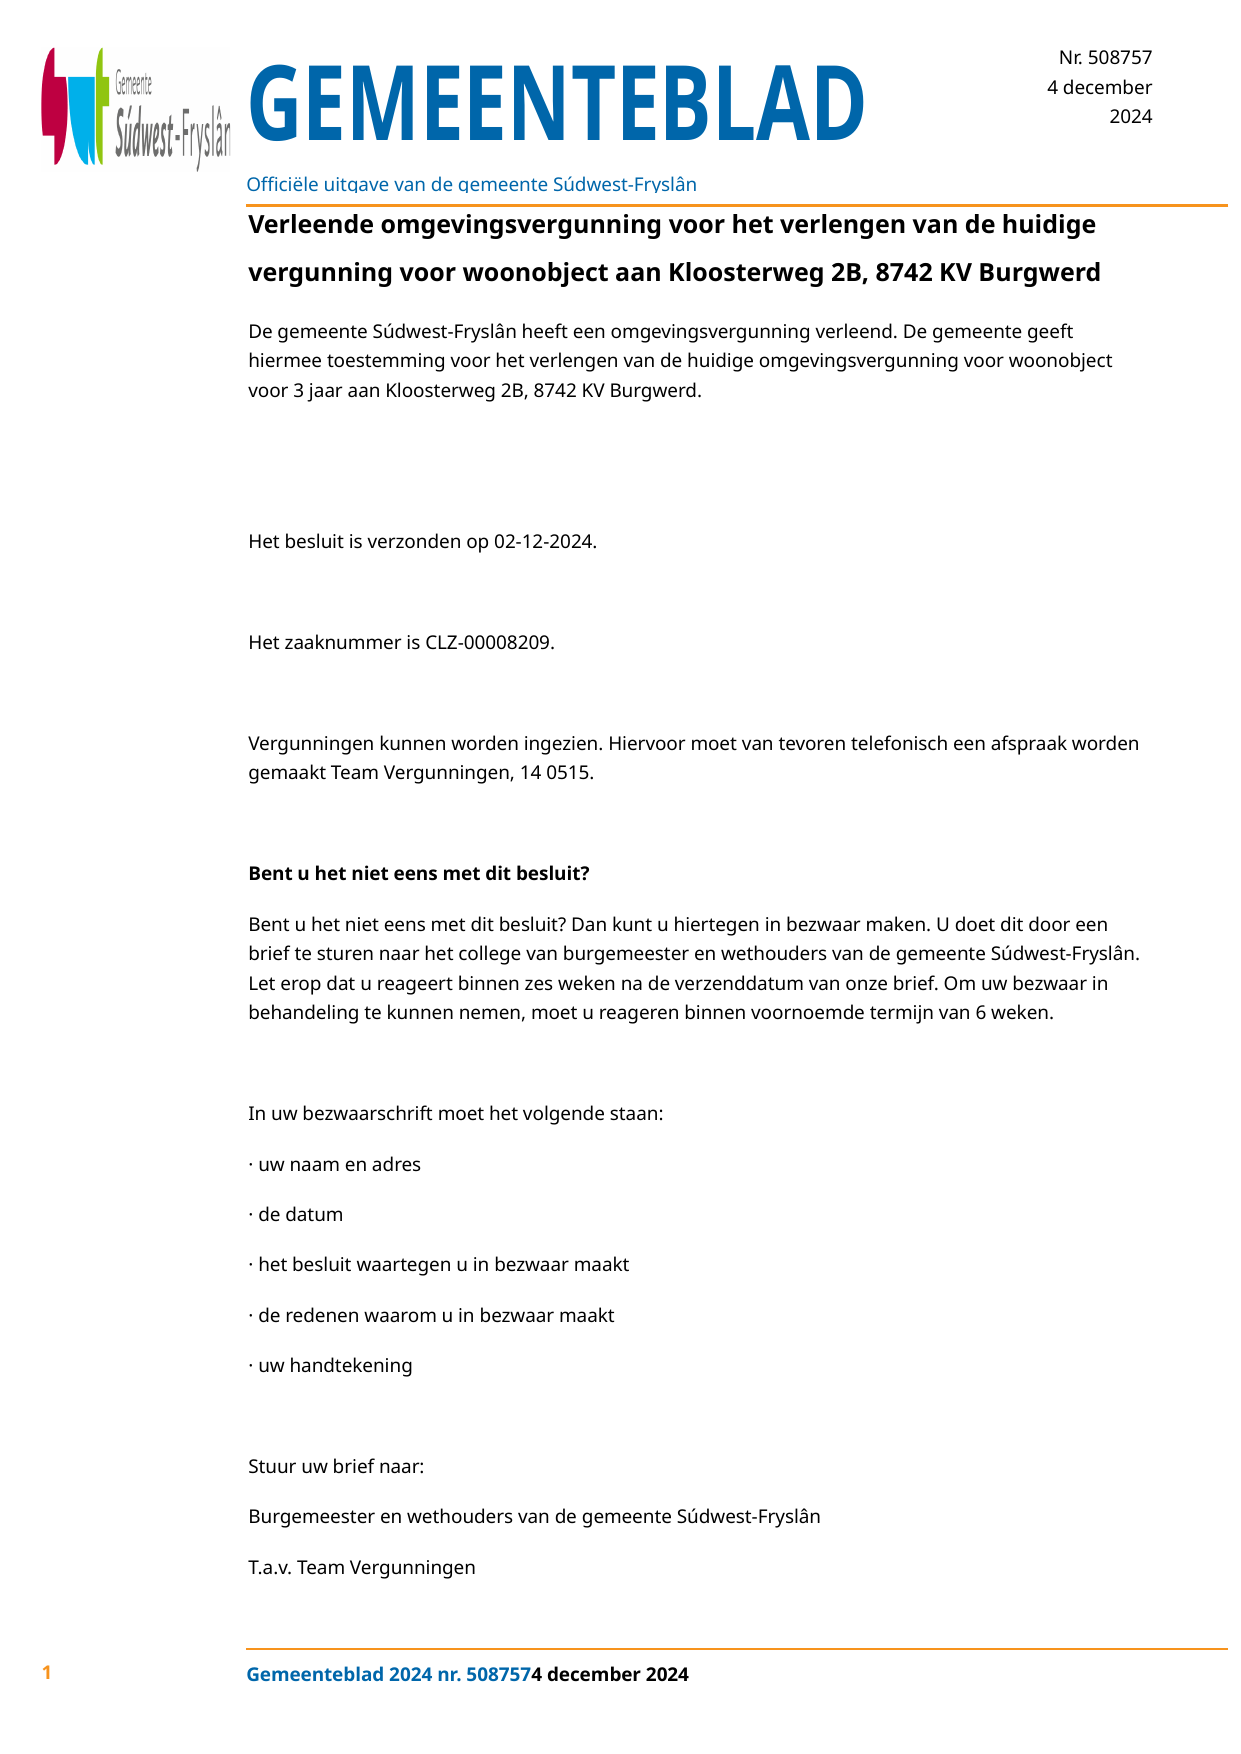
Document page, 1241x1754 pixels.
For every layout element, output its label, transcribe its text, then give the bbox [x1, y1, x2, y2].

text Bent u het niet eens met dit besluit? Dan kunt u hiertegen in bezwaar maken. U doet dit door een brief te sturen naar het college van burgemeester en wethouders van de gemeente Súdwest-Fryslân. Let erop dat u reageert binnen zes weken na de verzenddatum van onze brief. Om uw bezwaar in behandeling te kunnen nemen, moet u reageren binnen voornoemde termijn van 6 weken. [248, 911, 1152, 1025]
text · de redenen waarom u in bezwaar maakt [248, 1302, 1152, 1328]
text · uw naam en adres [248, 1151, 1152, 1177]
text De gemeente Súdwest-Fryslân heeft een omgevingsvergunning verleend. De gemeente geeft hiermee toestemming voor het verlengen van de huidige omgevingsvergunning voor woonobject voor 3 jaar aan Kloosterweg 2B, 8742 KV Burgwerd. [248, 318, 1152, 403]
text Het besluit is verzonden op 02-12-2024. [248, 528, 1152, 554]
text Burgemeester en wethouders van de gemeente Súdwest-Fryslân [248, 1504, 1152, 1529]
text · uw handtekening [248, 1352, 1152, 1378]
text Het zaaknummer is CLZ-00008209. [248, 629, 1152, 655]
text Vergunningen kunnen worden ingezien. Hiervoor moet van tevoren telefonisch een afspraak worden gemaakt Team Vergunningen, 14 0515. [248, 730, 1152, 785]
text Bent u het niet eens met dit besluit? [248, 860, 1152, 886]
text T.a.v. Team Vergunningen [248, 1554, 1152, 1580]
picture [41, 47, 231, 172]
text · het besluit waartegen u in bezwaar maakt [248, 1252, 1152, 1277]
text · de datum [248, 1201, 1152, 1227]
text In uw bezwaarschrift moet het volgende staan: [248, 1100, 1152, 1126]
text Verleende omgevingsvergunning voor het verlengen van de huidige vergunning voor woonobject aan Kloosterweg 2B, 8742 KV Burgwerd [248, 207, 1152, 288]
text Stuur uw brief naar: [248, 1453, 1152, 1479]
